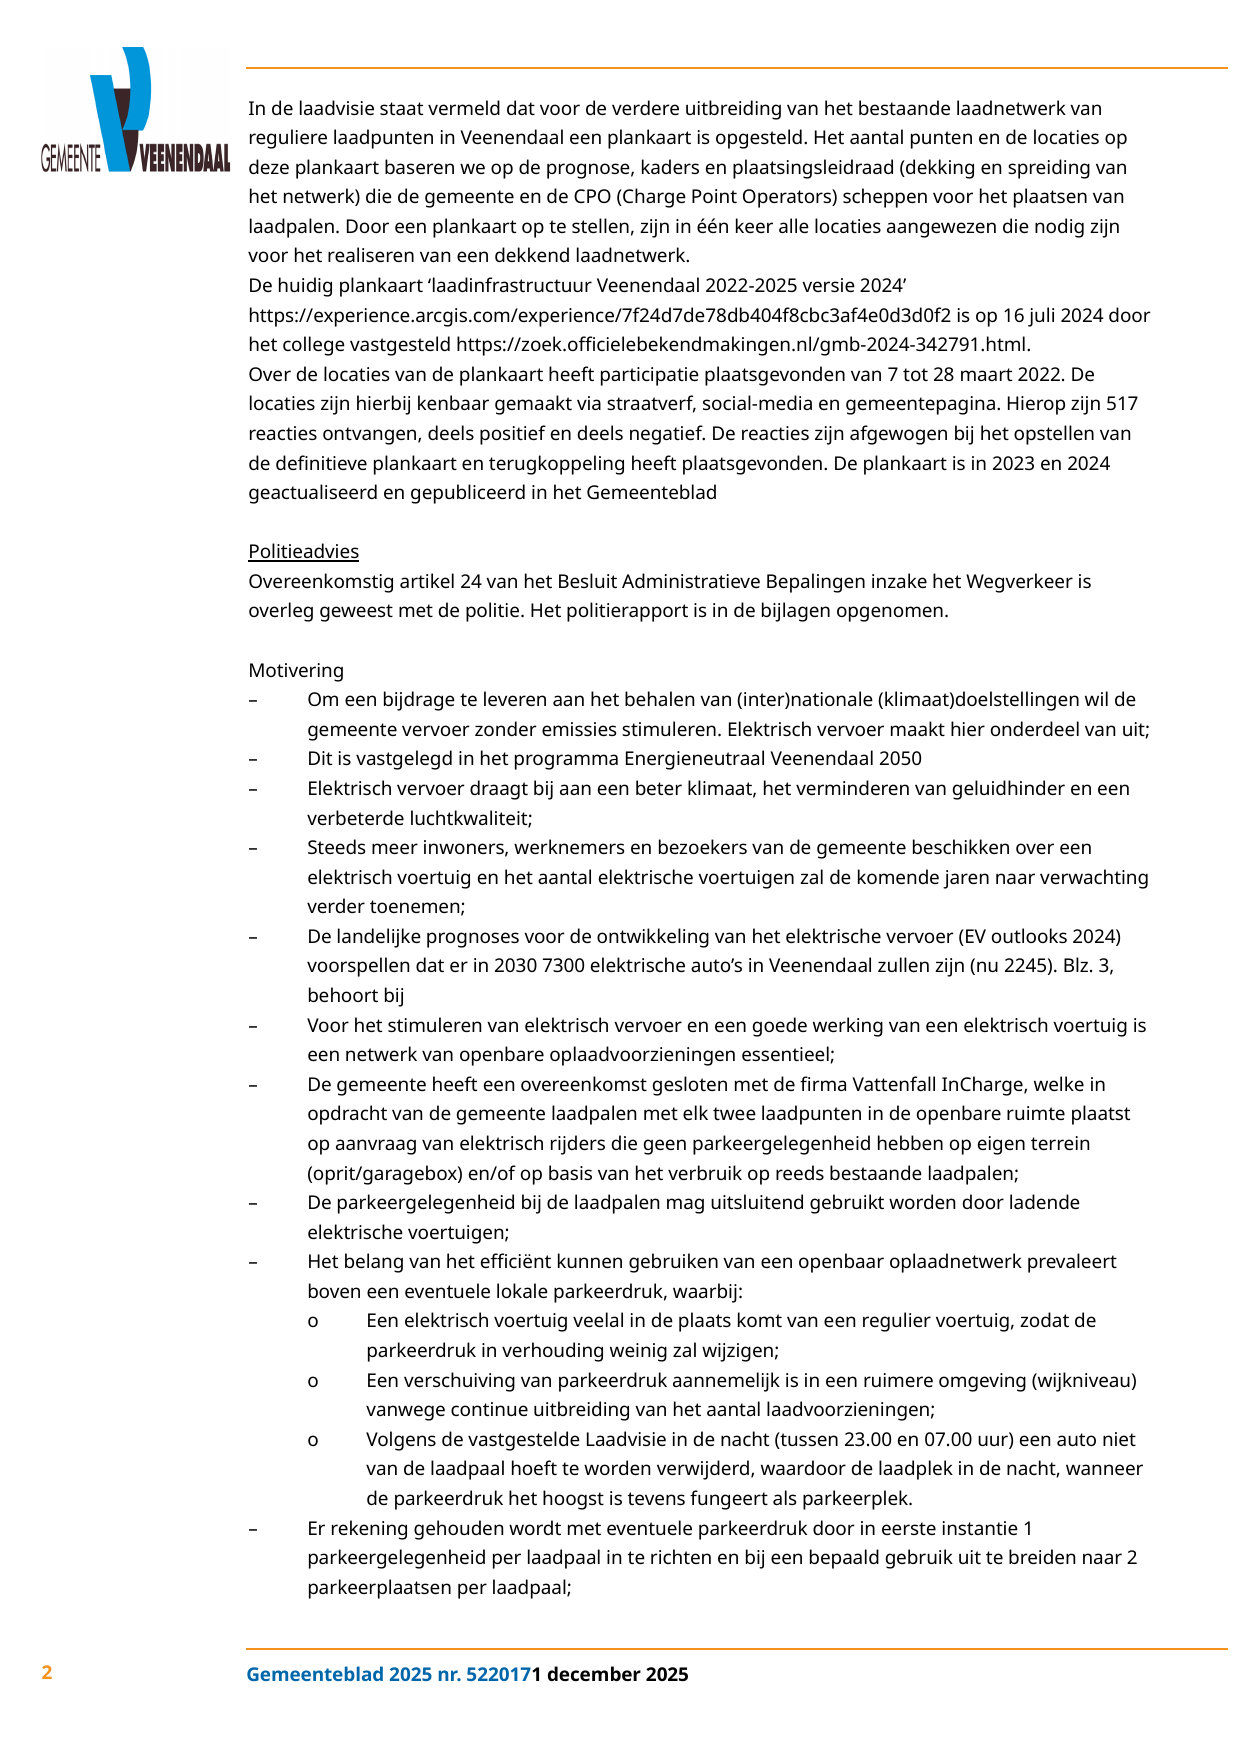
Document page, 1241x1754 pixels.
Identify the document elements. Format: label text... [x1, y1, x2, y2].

picture [41, 47, 130, 172]
list Om een bijdrage te leveren aan het behalen van (inter)nationale (klimaat)doelstellingen wil de gemeente vervoer zonder emissies stimuleren. Elektrisch vervoer maakt hier onderdeel van uit; [248, 686, 1152, 742]
list Dit is vastgelegd in het programma Energieneutraal Veenendaal 2050 [248, 746, 1152, 771]
list Steeds meer inwoners, werknemers en bezoekers van de gemeente beschikken over een elektrisch voertuig en het aantal elektrische voertuigen zal de komende jaren naar verwachting verder toenemen; [248, 834, 1152, 919]
text Politieadvies [248, 538, 1152, 564]
text De huidig plankaart ‘laadinfrastructuur Veenendaal 2022-2025 versie 2024’ https://experience.arcgis.com/experience/7f24d7de78db404f8cbc3af4e0d3d0f2 is op 16 juli 2024 door het college vastgesteld https://zoek.officielebekendmakingen.nl/gmb-2024-342791.html. [248, 272, 1152, 357]
list Een verschuiving van parkeerdruk aannemelijk is in een ruimere omgeving (wijkniveau) vanwege continue uitbreiding van het aantal laadvoorzieningen; [307, 1367, 1152, 1422]
picture [123, 47, 231, 172]
text In de laadvisie staat vermeld dat voor de verdere uitbreiding van het bestaande laadnetwerk van reguliere laadpunten in Veenendaal een plankaart is opgesteld. Het aantal punten en de locaties op deze plankaart baseren we op de prognose, kaders en plaatsingsleidraad (dekking en spreiding van het netwerk) die de gemeente en de CPO (Charge Point Operators) scheppen voor het plaatsen van laadpalen. Door een plankaart op te stellen, zijn in één keer alle locaties aangewezen die nodig zijn voor het realiseren van een dekkend laadnetwerk. [248, 95, 1152, 268]
list Elektrisch vervoer draagt bij aan een beter klimaat, het verminderen van geluidhinder en een verbeterde luchtkwaliteit; [248, 775, 1152, 831]
list Het belang van het efficiënt kunnen gebruiken van een openbaar oplaadnetwerk prevaleert boven een eventuele lokale parkeerdruk, waarbij: [248, 1248, 1152, 1304]
text Overeenkomstig artikel 24 van het Besluit Administratieve Bepalingen inzake het Wegverkeer is overleg geweest met de politie. Het politierapport is in de bijlagen opgenomen. [248, 568, 1152, 623]
text Motivering [248, 657, 1152, 683]
list De landelijke prognoses voor de ontwikkeling van het elektrische vervoer (EV outlooks 2024) voorspellen dat er in 2030 7300 elektrische auto’s in Veenendaal zullen zijn (nu 2245). Blz. 3, behoort bij [248, 923, 1152, 1008]
list Voor het stimuleren van elektrisch vervoer en een goede werking van een elektrisch voertuig is een netwerk van openbare oplaadvoorzieningen essentieel; [248, 1012, 1152, 1067]
list Volgens de vastgestelde Laadvisie in de nacht (tussen 23.00 en 07.00 uur) een auto niet van de laadpaal hoeft te worden verwijderd, waardoor de laadplek in de nacht, wanneer de parkeerdruk het hoogst is tevens fungeert als parkeerplek. [307, 1426, 1152, 1511]
list Er rekening gehouden wordt met eventuele parkeerdruk door in eerste instantie 1 parkeergelegenheid per laadpaal in te richten en bij een bepaald gebruik uit te breiden naar 2 parkeerplaatsen per laadpaal; [248, 1515, 1152, 1600]
list De parkeergelegenheid bij de laadpalen mag uitsluitend gebruikt worden door ladende elektrische voertuigen; [248, 1189, 1152, 1245]
list De gemeente heeft een overeenkomst gesloten met de firma Vattenfall InCharge, welke in opdracht van de gemeente laadpalen met elk twee laadpunten in de openbare ruimte plaatst op aanvraag van elektrisch rijders die geen parkeergelegenheid hebben op eigen terrein (oprit/garagebox) en/of op basis van het verbruik op reeds bestaande laadpalen; [248, 1071, 1152, 1186]
list Een elektrisch voertuig veelal in de plaats komt van een regulier voertuig, zodat de parkeerdruk in verhouding weinig zal wijzigen; [307, 1308, 1152, 1363]
text Over de locaties van de plankaart heeft participatie plaatsgevonden van 7 tot 28 maart 2022. De locaties zijn hierbij kenbaar gemaakt via straatverf, social-media en gemeentepagina. Hierop zijn 517 reacties ontvangen, deels positief en deels negatief. De reacties zijn afgewogen bij het opstellen van de definitieve plankaart en terugkoppeling heeft plaatsgevonden. De plankaart is in 2023 en 2024 geactualiseerd en gepubliceerd in het Gemeenteblad [248, 361, 1152, 505]
